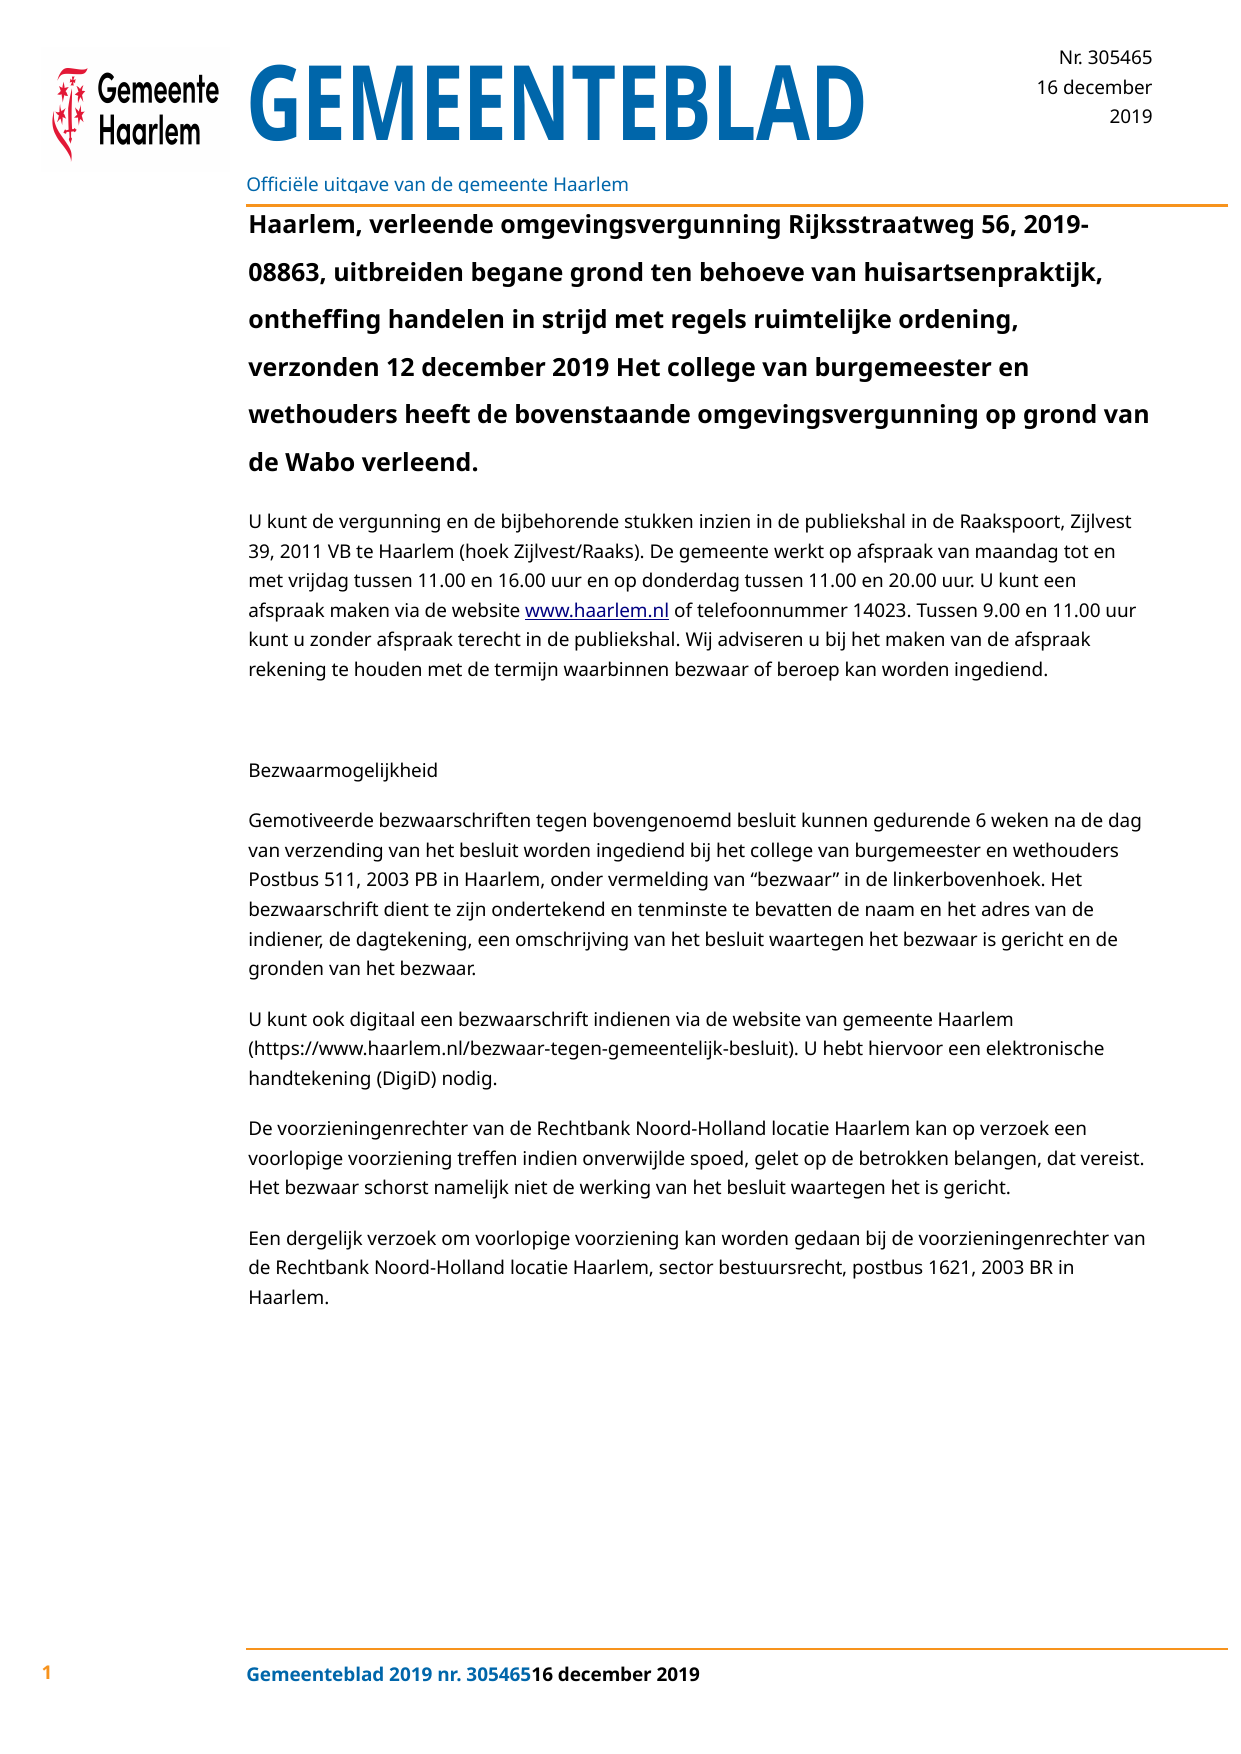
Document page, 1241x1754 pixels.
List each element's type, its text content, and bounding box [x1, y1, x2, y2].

text Bezwaarmogelijkheid [248, 757, 1152, 783]
text U kunt de vergunning en de bijbehorende stukken inzien in de publiekshal in de Raakspoort, Zijlvest 39, 2011 VB te Haarlem (hoek Zijlvest/Raaks). De gemeente werkt op afspraak van maandag tot en met vrijdag tussen 11.00 en 16.00 uur en op donderdag tussen 11.00 en 20.00 uur. U kunt een afspraak maken via de website www.haarlem.nl of telefoonnummer 14023. Tussen 9.00 en 11.00 uur kunt u zonder afspraak terecht in de publiekshal. Wij adviseren u bij het maken van de afspraak rekening te houden met de termijn waarbinnen bezwaar of beroep kan worden ingediend. [248, 508, 1152, 682]
text De voorzieningenrechter van de Rechtbank Noord-Holland locatie Haarlem kan op verzoek een voorlopige voorziening treffen indien onverwijlde spoed, gelet op de betrokken belangen, dat vereist. Het bezwaar schorst namelijk niet de werking van het besluit waartegen het is gericht. [248, 1115, 1152, 1200]
text U kunt ook digitaal een bezwaarschrift indienen via de website van gemeente Haarlem (https://www.haarlem.nl/bezwaar-tegen-gemeentelijk-besluit). U hebt hiervoor een elektronische handtekening (DigiD) nodig. [248, 1006, 1152, 1091]
picture [41, 47, 231, 172]
text Haarlem, verleende omgevingsvergunning Rijksstraatweg 56, 2019-08863, uitbreiden begane grond ten behoeve van huisartsenpraktijk, ontheffing handelen in strijd met regels ruimtelijke ordening, verzonden 12 december 2019 Het college van burgemeester en wethouders heeft de bovenstaande omgevingsvergunning op grond van de Wabo verleend. [248, 207, 1152, 479]
text Gemotiveerde bezwaarschriften tegen bovengenoemd besluit kunnen gedurende 6 weken na de dag van verzending van het besluit worden ingediend bij het college van burgemeester en wethouders Postbus 511, 2003 PB in Haarlem, onder vermelding van “bezwaar” in de linkerbovenhoek. Het bezwaarschrift dient te zijn ondertekend en tenminste te bevatten de naam en het adres van de indiener, de dagtekening, een omschrijving van het besluit waartegen het bezwaar is gericht en de gronden van het bezwaar. [248, 807, 1152, 981]
text Een dergelijk verzoek om voorlopige voorziening kan worden gedaan bij de voorzieningenrechter van de Rechtbank Noord-Holland locatie Haarlem, sector bestuursrecht, postbus 1621, 2003 BR in Haarlem. [248, 1225, 1152, 1310]
